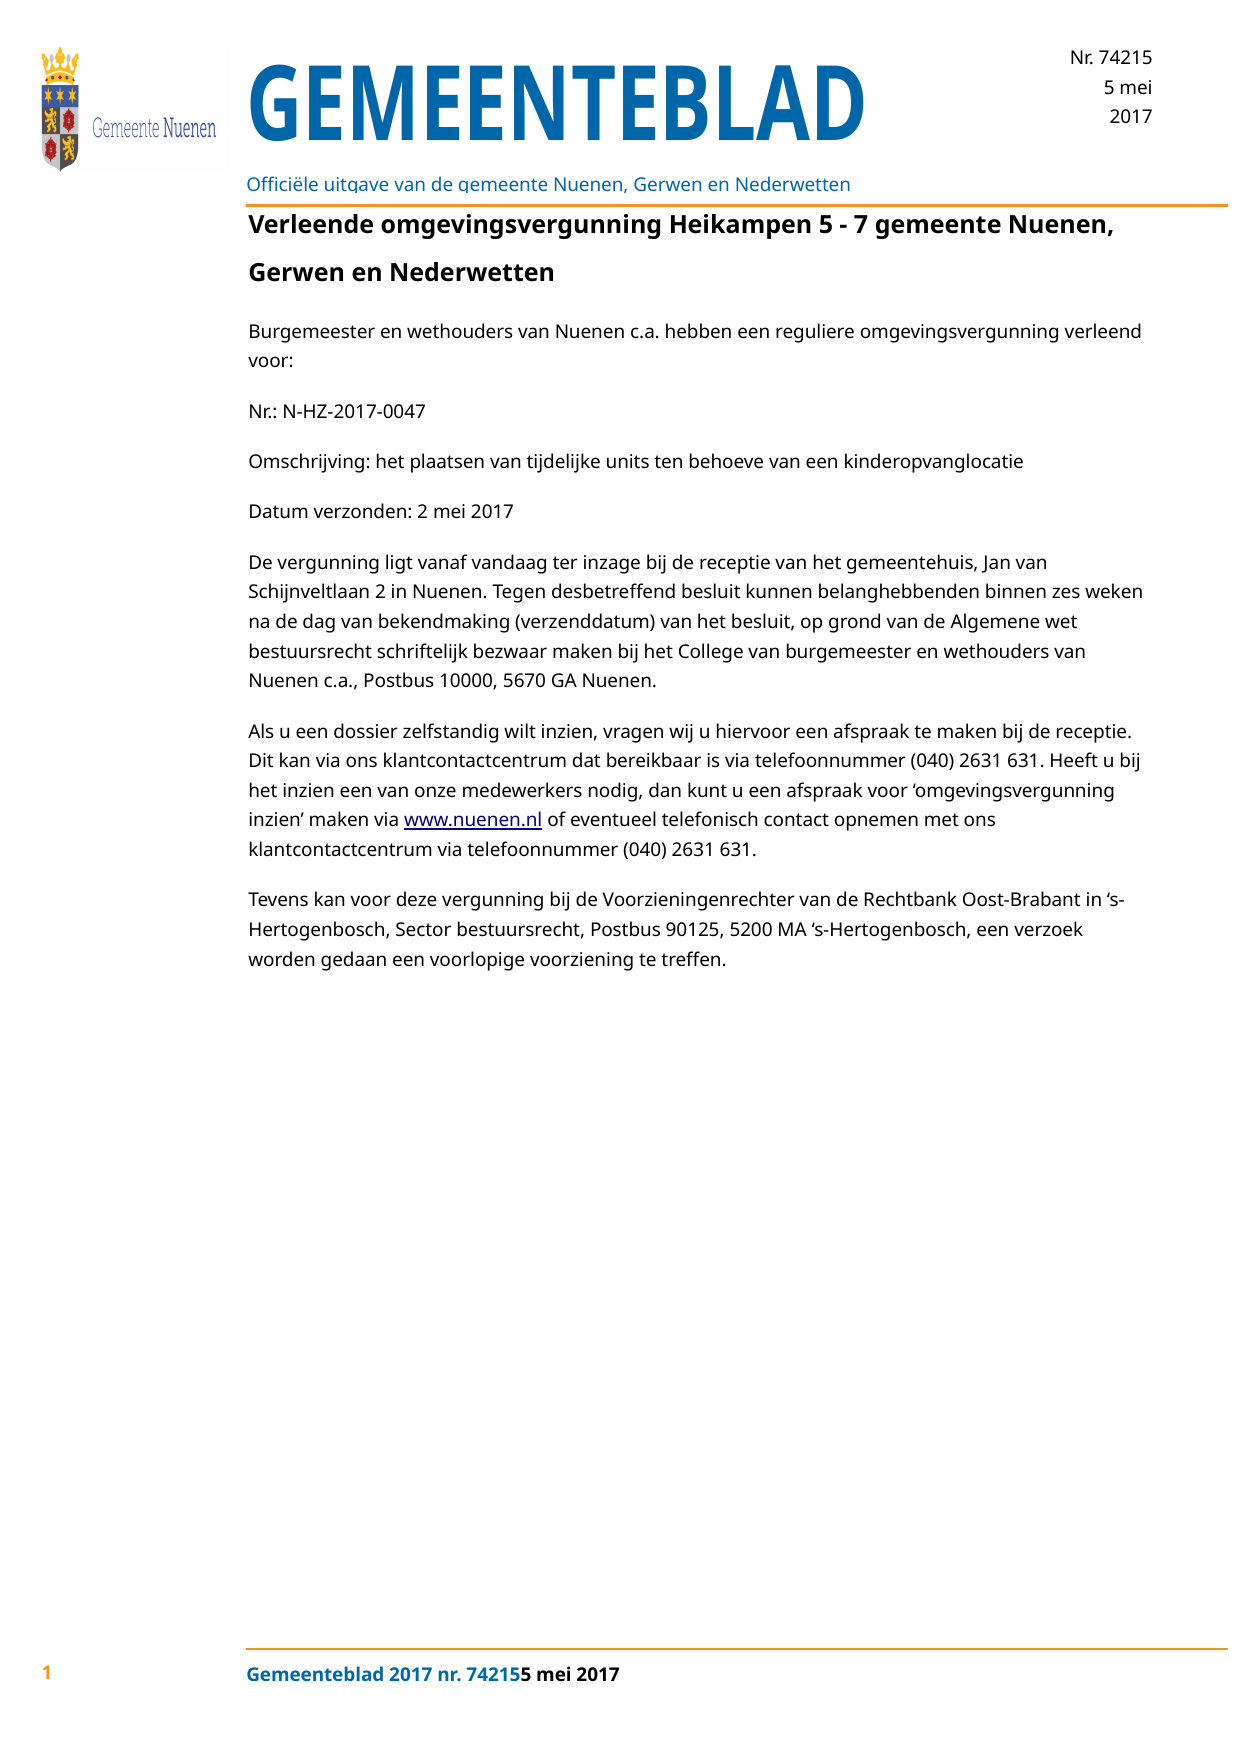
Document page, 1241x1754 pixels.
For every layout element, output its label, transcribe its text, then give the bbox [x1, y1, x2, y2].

text Omschrijving: het plaatsen van tijdelijke units ten behoeve van een kinderopvanglocatie [248, 448, 1152, 474]
text De vergunning ligt vanaf vandaag ter inzage bij de receptie van het gemeentehuis, Jan van Schijnveltlaan 2 in Nuenen. Tegen desbetreffend besluit kunnen belanghebbenden binnen zes weken na de dag van bekendmaking (verzenddatum) van het besluit, op grond van de Algemene wet bestuursrecht schriftelijk bezwaar maken bij het College van burgemeester en wethouders van Nuenen c.a., Postbus 10000, 5670 GA Nuenen. [248, 549, 1152, 693]
picture [41, 47, 231, 172]
text Datum verzonden: 2 mei 2017 [248, 499, 1152, 524]
text Burgemeester en wethouders van Nuenen c.a. hebben een reguliere omgevingsvergunning verleend voor: [248, 318, 1152, 373]
text Nr.: N-HZ-2017-0047 [248, 398, 1152, 424]
text Als u een dossier zelfstandig wilt inzien, vragen wij u hiervoor een afspraak te maken bij de receptie. Dit kan via ons klantcontactcentrum dat bereikbaar is via telefoonnummer (040) 2631 631. Heeft u bij het inzien een van onze medewerkers nodig, dan kunt u een afspraak voor ‘omgevingsvergunning inzien’ maken via www.nuenen.nl of eventueel telefonisch contact opnemen met ons klantcontactcentrum via telefoonnummer (040) 2631 631. [248, 718, 1152, 862]
text Tevens kan voor deze vergunning bij de Voorzieningenrechter van de Rechtbank Oost-Brabant in ‘s-Hertogenbosch, Sector bestuursrecht, Postbus 90125, 5200 MA ‘s-Hertogenbosch, een verzoek worden gedaan een voorlopige voorziening te treffen. [248, 887, 1152, 972]
text Verleende omgevingsvergunning Heikampen 5 - 7 gemeente Nuenen, Gerwen en Nederwetten [248, 207, 1152, 288]
